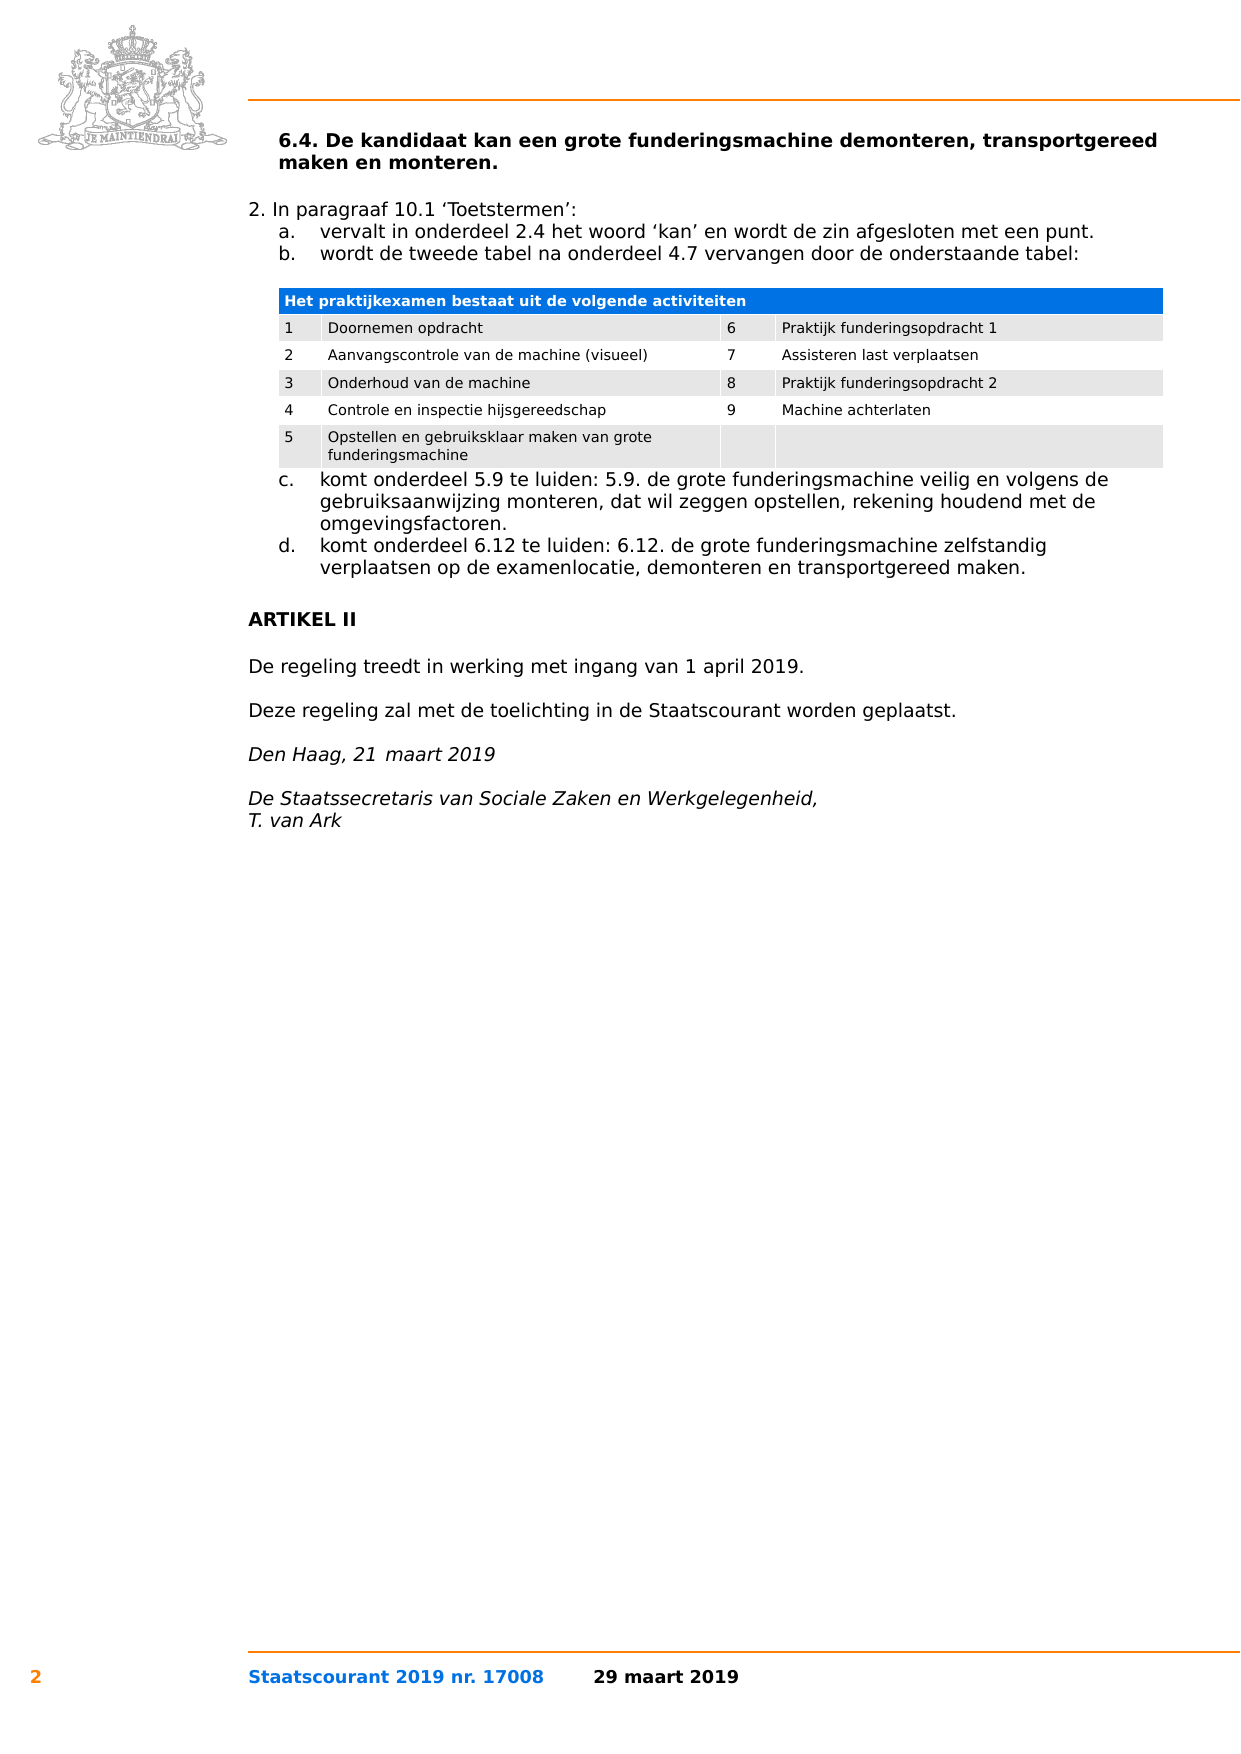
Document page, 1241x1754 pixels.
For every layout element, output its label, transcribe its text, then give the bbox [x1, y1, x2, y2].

table_cell Controle en inspectie hijsgereedschap [322, 397, 720, 424]
table_cell 2 [279, 343, 321, 369]
table_cell 5 [279, 425, 321, 468]
text Deze regeling zal met de toelichting in de Staatscourant worden geplaatst. [248, 700, 1163, 722]
table_cell 7 [721, 343, 775, 369]
table_header Het praktijkexamen bestaat uit de volgende activiteiten [279, 288, 1163, 314]
table_cell 3 [279, 370, 321, 396]
text 2. In paragraaf 10.1 ‘Toetstermen’: [248, 199, 1163, 221]
table_cell 6 [721, 315, 775, 341]
text Den Haag, 21 maart 2019 [248, 744, 1163, 766]
table_cell Assisteren last verplaatsen [776, 343, 1163, 369]
text b. wordt de tweede tabel na onderdeel 4.7 vervangen door de onderstaande tabel: [278, 243, 1163, 265]
table_cell Opstellen en gebruiksklaar maken van grote funderingsmachine [322, 425, 720, 468]
table_cell 1 [279, 315, 321, 341]
text a. vervalt in onderdeel 2.4 het woord ‘kan’ en wordt de zin afgesloten met een punt. [278, 221, 1163, 243]
text d. komt onderdeel 6.12 te luiden: 6.12. de grote funderingsmachine zelfstandig verplaatsen op de examenlocatie, demonteren en transportgereed maken. [278, 535, 1163, 579]
table_cell Aanvangscontrole van de machine (visueel) [322, 343, 720, 369]
text De Staatssecretaris van Sociale Zaken en Werkgelegenheid, T. van Ark [248, 787, 1163, 831]
picture [38, 25, 227, 150]
table_cell [776, 425, 1163, 468]
table_cell 4 [279, 397, 321, 424]
text c. komt onderdeel 5.9 te luiden: 5.9. de grote funderingsmachine veilig en volgens de gebruiksaanwijzing monteren, dat wil zeggen opstellen, rekening houdend met de omgevingsfactoren. [278, 469, 1163, 535]
table_cell Praktijk funderingsopdracht 1 [776, 315, 1163, 341]
table_cell Doornemen opdracht [322, 315, 720, 341]
text De regeling treedt in werking met ingang van 1 april 2019. [248, 656, 1163, 678]
table_cell Praktijk funderingsopdracht 2 [776, 370, 1163, 396]
table_cell 8 [721, 370, 775, 396]
table_cell 9 [721, 397, 775, 424]
subtitle ARTIKEL II [248, 609, 1163, 631]
subtitle 6.4. De kandidaat kan een grote funderingsmachine demonteren, transportgereed maken en monteren. [278, 130, 1163, 174]
table_cell Onderhoud van de machine [322, 370, 720, 396]
table_cell [721, 425, 775, 468]
table_cell Machine achterlaten [776, 397, 1163, 424]
